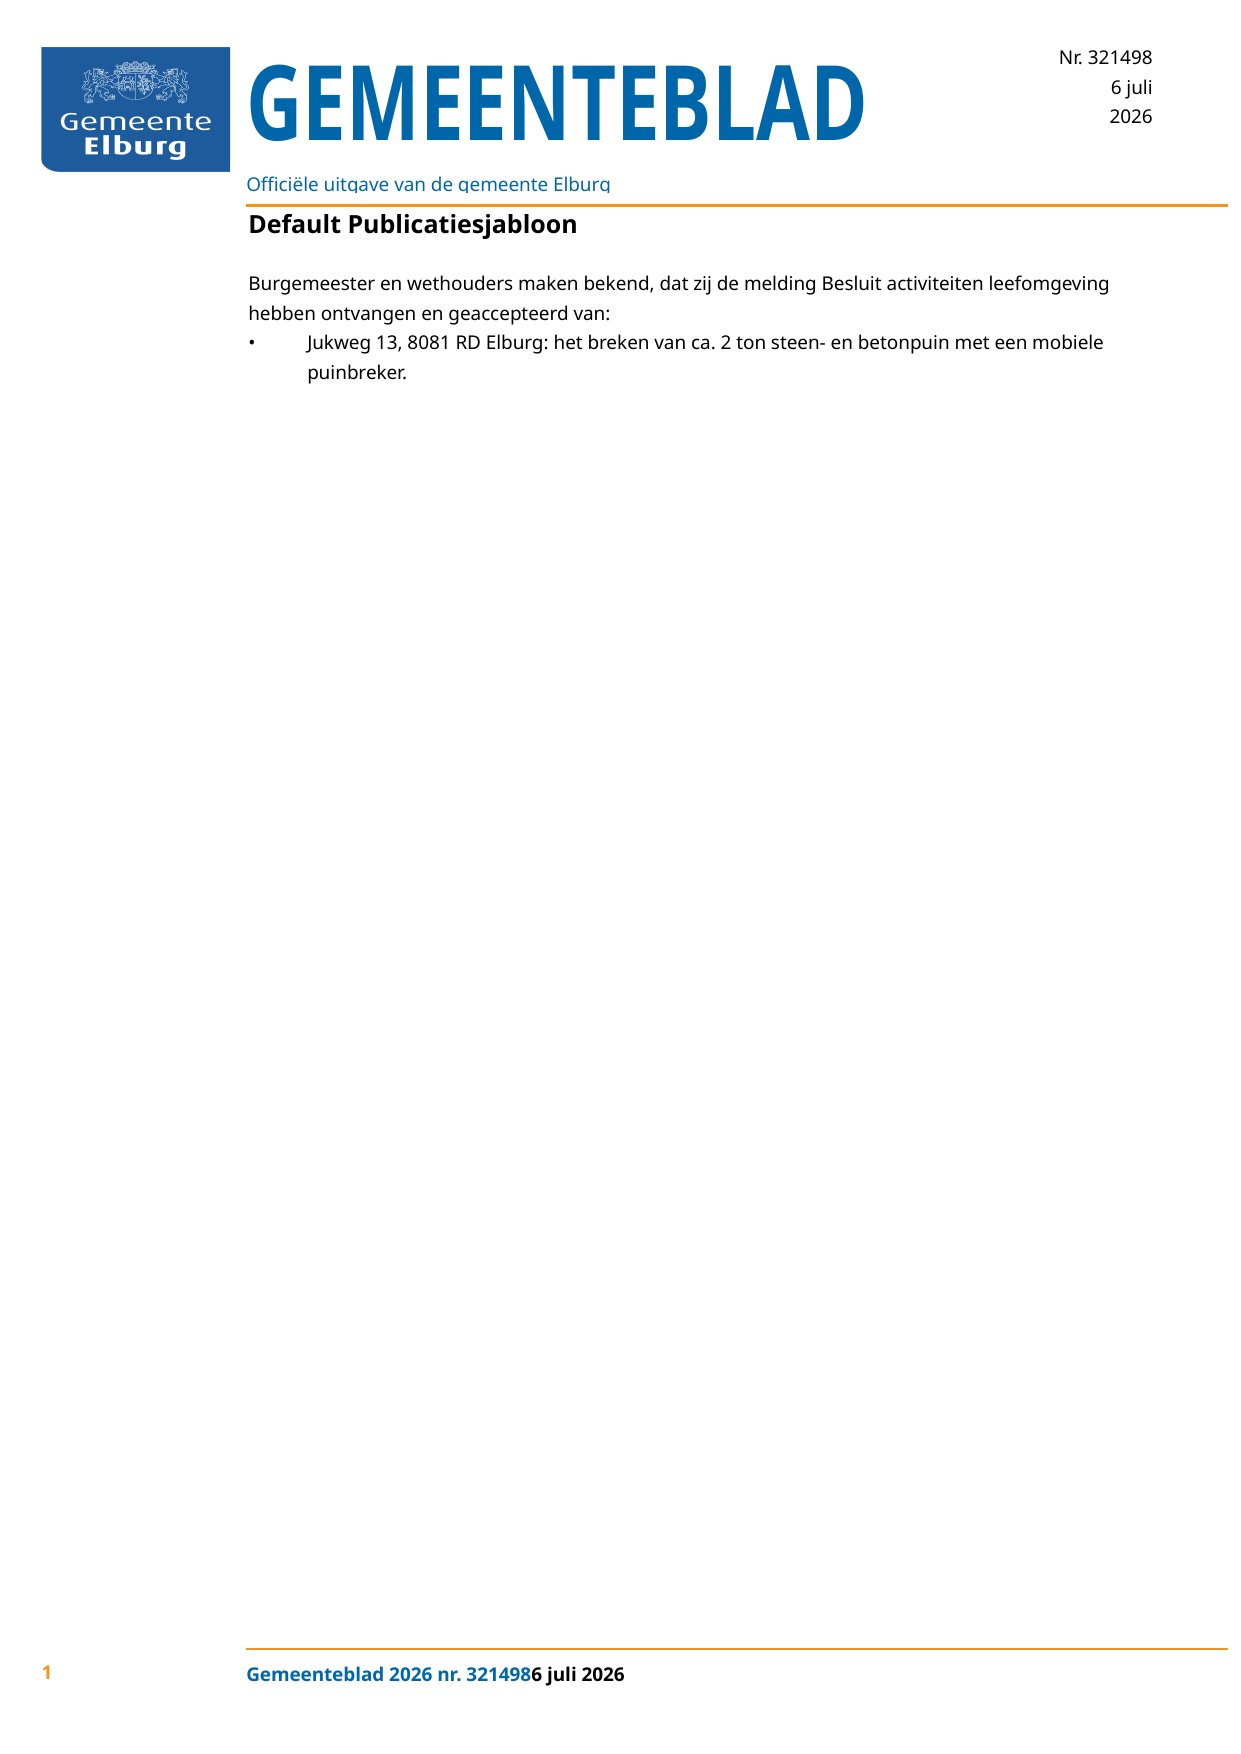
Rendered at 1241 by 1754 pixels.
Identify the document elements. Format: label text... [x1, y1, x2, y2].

list Jukweg 13, 8081 RD Elburg: het breken van ca. 2 ton steen- en betonpuin met een mobiele puinbreker. [248, 329, 1152, 385]
text Default Publicatiesjabloon [248, 207, 1152, 241]
text Burgemeester en wethouders maken bekend, dat zij de melding Besluit activiteiten leefomgeving hebben ontvangen en geaccepteerd van: [248, 270, 1152, 326]
picture [41, 47, 231, 172]
